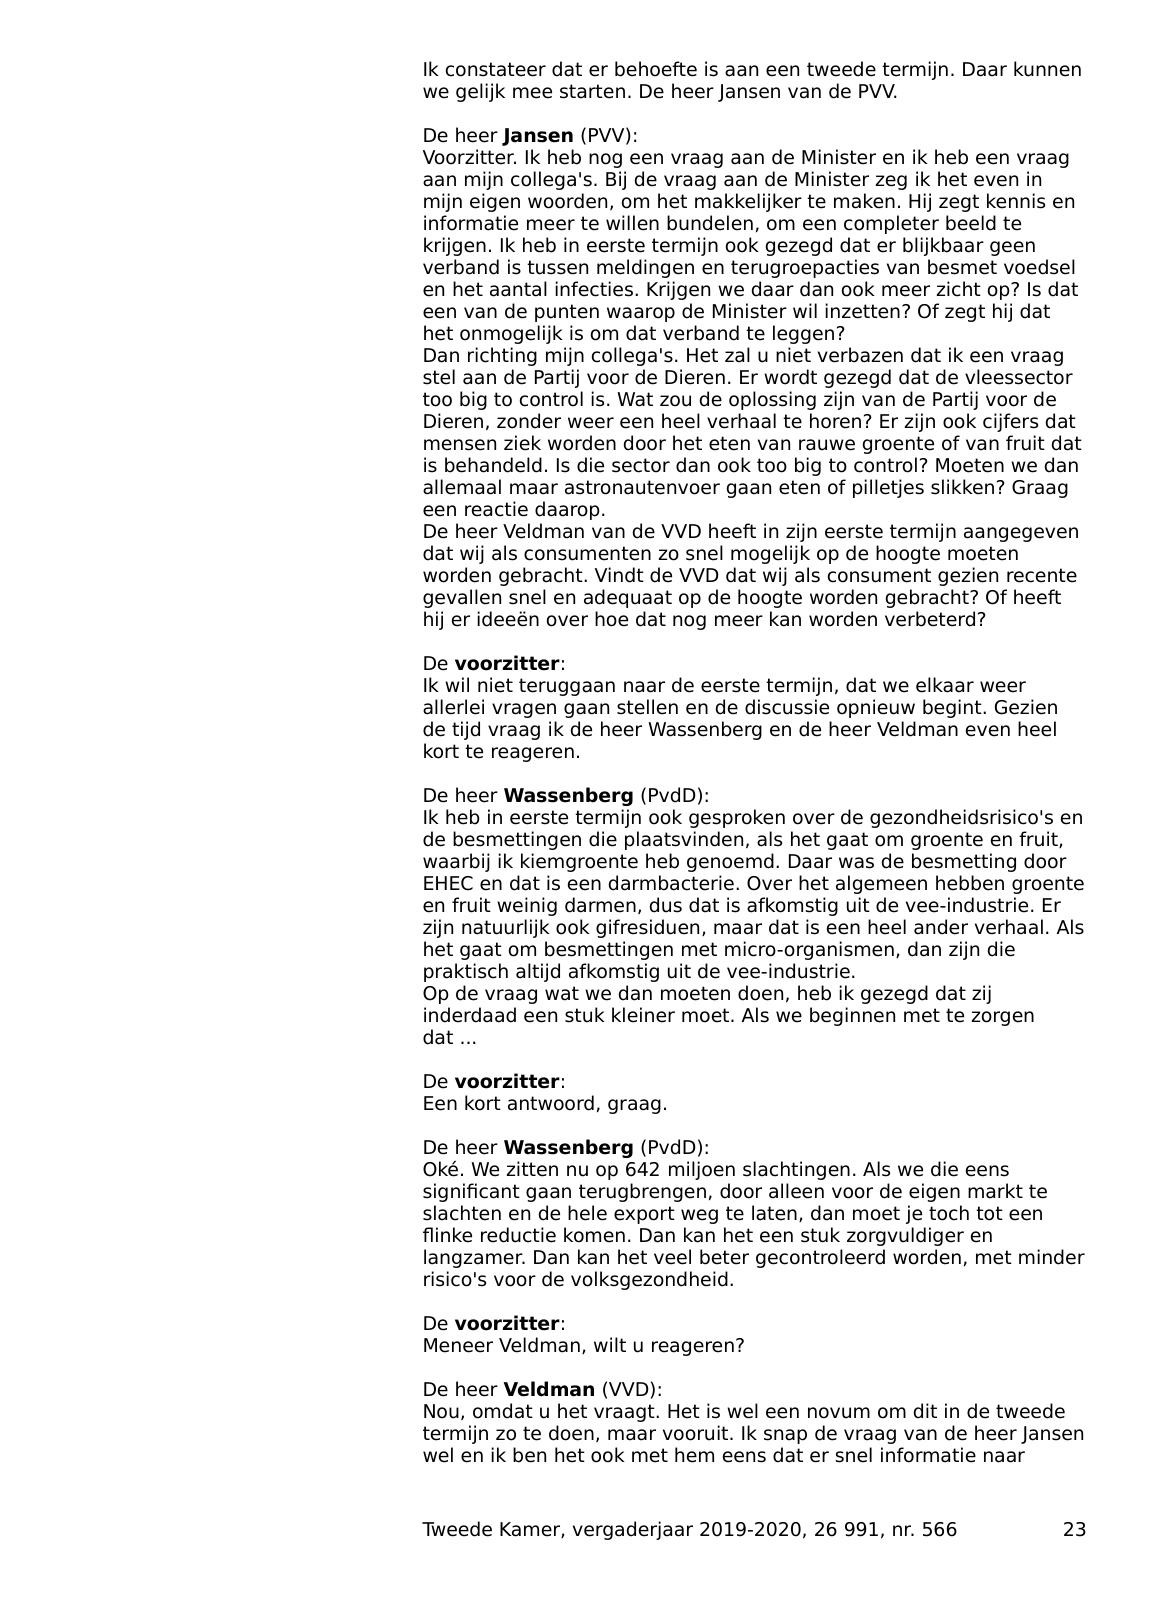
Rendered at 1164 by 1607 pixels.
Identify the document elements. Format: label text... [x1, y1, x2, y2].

text De voorzitter: [422, 1313, 1087, 1335]
text Dan richting mijn collega's. Het zal u niet verbazen dat ik een vraag stel aan de Partij voor de Dieren. Er wordt gezegd dat de vleessector too big to control is. Wat zou de oplossing zijn van de Partij voor de Dieren, zonder weer een heel verhaal te horen? Er zijn ook cijfers dat mensen ziek worden door het eten van rauwe groente of van fruit dat is behandeld. Is die sector dan ook too big to control? Moeten we dan allemaal maar astronautenvoer gaan eten of pilletjes slikken? Graag een reactie daarop. [422, 345, 1087, 521]
text Ik wil niet teruggaan naar de eerste termijn, dat we elkaar weer allerlei vragen gaan stellen en de discussie opnieuw begint. Gezien de tijd vraag ik de heer Wassenberg en de heer Veldman even heel kort te reageren. [422, 675, 1087, 763]
text Nou, omdat u het vraagt. Het is wel een novum om dit in de tweede termijn zo te doen, maar vooruit. Ik snap de vraag van de heer Jansen wel en ik ben het ook met hem eens dat er snel informatie naar [422, 1401, 1087, 1467]
text Oké. We zitten nu op 642 miljoen slachtingen. Als we die eens significant gaan terugbrengen, door alleen voor de eigen markt te slachten en de hele export weg te laten, dan moet je toch tot een flinke reductie komen. Dan kan het een stuk zorgvuldiger en langzamer. Dan kan het veel beter gecontroleerd worden, met minder risico's voor de volksgezondheid. [422, 1159, 1087, 1291]
text Ik heb in eerste termijn ook gesproken over de gezondheidsrisico's en de besmettingen die plaatsvinden, als het gaat om groente en fruit, waarbij ik kiemgroente heb genoemd. Daar was de besmetting door EHEC en dat is een darmbacterie. Over het algemeen hebben groente en fruit weinig darmen, dus dat is afkomstig uit de vee-industrie. Er zijn natuurlijk ook gifresiduen, maar dat is een heel ander verhaal. Als het gaat om besmettingen met micro-organismen, dan zijn die praktisch altijd afkomstig uit de vee-industrie. [422, 807, 1087, 983]
text Meneer Veldman, wilt u reageren? [422, 1335, 1087, 1357]
text De heer Veldman (VVD): [422, 1379, 1087, 1401]
text Voorzitter. Ik heb nog een vraag aan de Minister en ik heb een vraag aan mijn collega's. Bij de vraag aan de Minister zeg ik het even in mijn eigen woorden, om het makkelijker te maken. Hij zegt kennis en informatie meer te willen bundelen, om een completer beeld te krijgen. Ik heb in eerste termijn ook gezegd dat er blijkbaar geen verband is tussen meldingen en terugroepacties van besmet voedsel en het aantal infecties. Krijgen we daar dan ook meer zicht op? Is dat een van de punten waarop de Minister wil inzetten? Of zegt hij dat het onmogelijk is om dat verband te leggen? [422, 147, 1087, 345]
text Een kort antwoord, graag. [422, 1093, 1087, 1115]
text Ik constateer dat er behoefte is aan een tweede termijn. Daar kunnen we gelijk mee starten. De heer Jansen van de PVV. [422, 59, 1087, 103]
text De heer Veldman van de VVD heeft in zijn eerste termijn aangegeven dat wij als consumenten zo snel mogelijk op de hoogte moeten worden gebracht. Vindt de VVD dat wij als consument gezien recente gevallen snel en adequaat op de hoogte worden gebracht? Of heeft hij er ideeën over hoe dat nog meer kan worden verbeterd? [422, 521, 1087, 631]
text De heer Wassenberg (PvdD): [422, 1137, 1087, 1159]
text Op de vraag wat we dan moeten doen, heb ik gezegd dat zij inderdaad een stuk kleiner moet. Als we beginnen met te zorgen dat ... [422, 983, 1087, 1049]
text De voorzitter: [422, 653, 1087, 675]
text De voorzitter: [422, 1071, 1087, 1093]
text De heer Wassenberg (PvdD): [422, 785, 1087, 807]
text De heer Jansen (PVV): [422, 125, 1087, 147]
